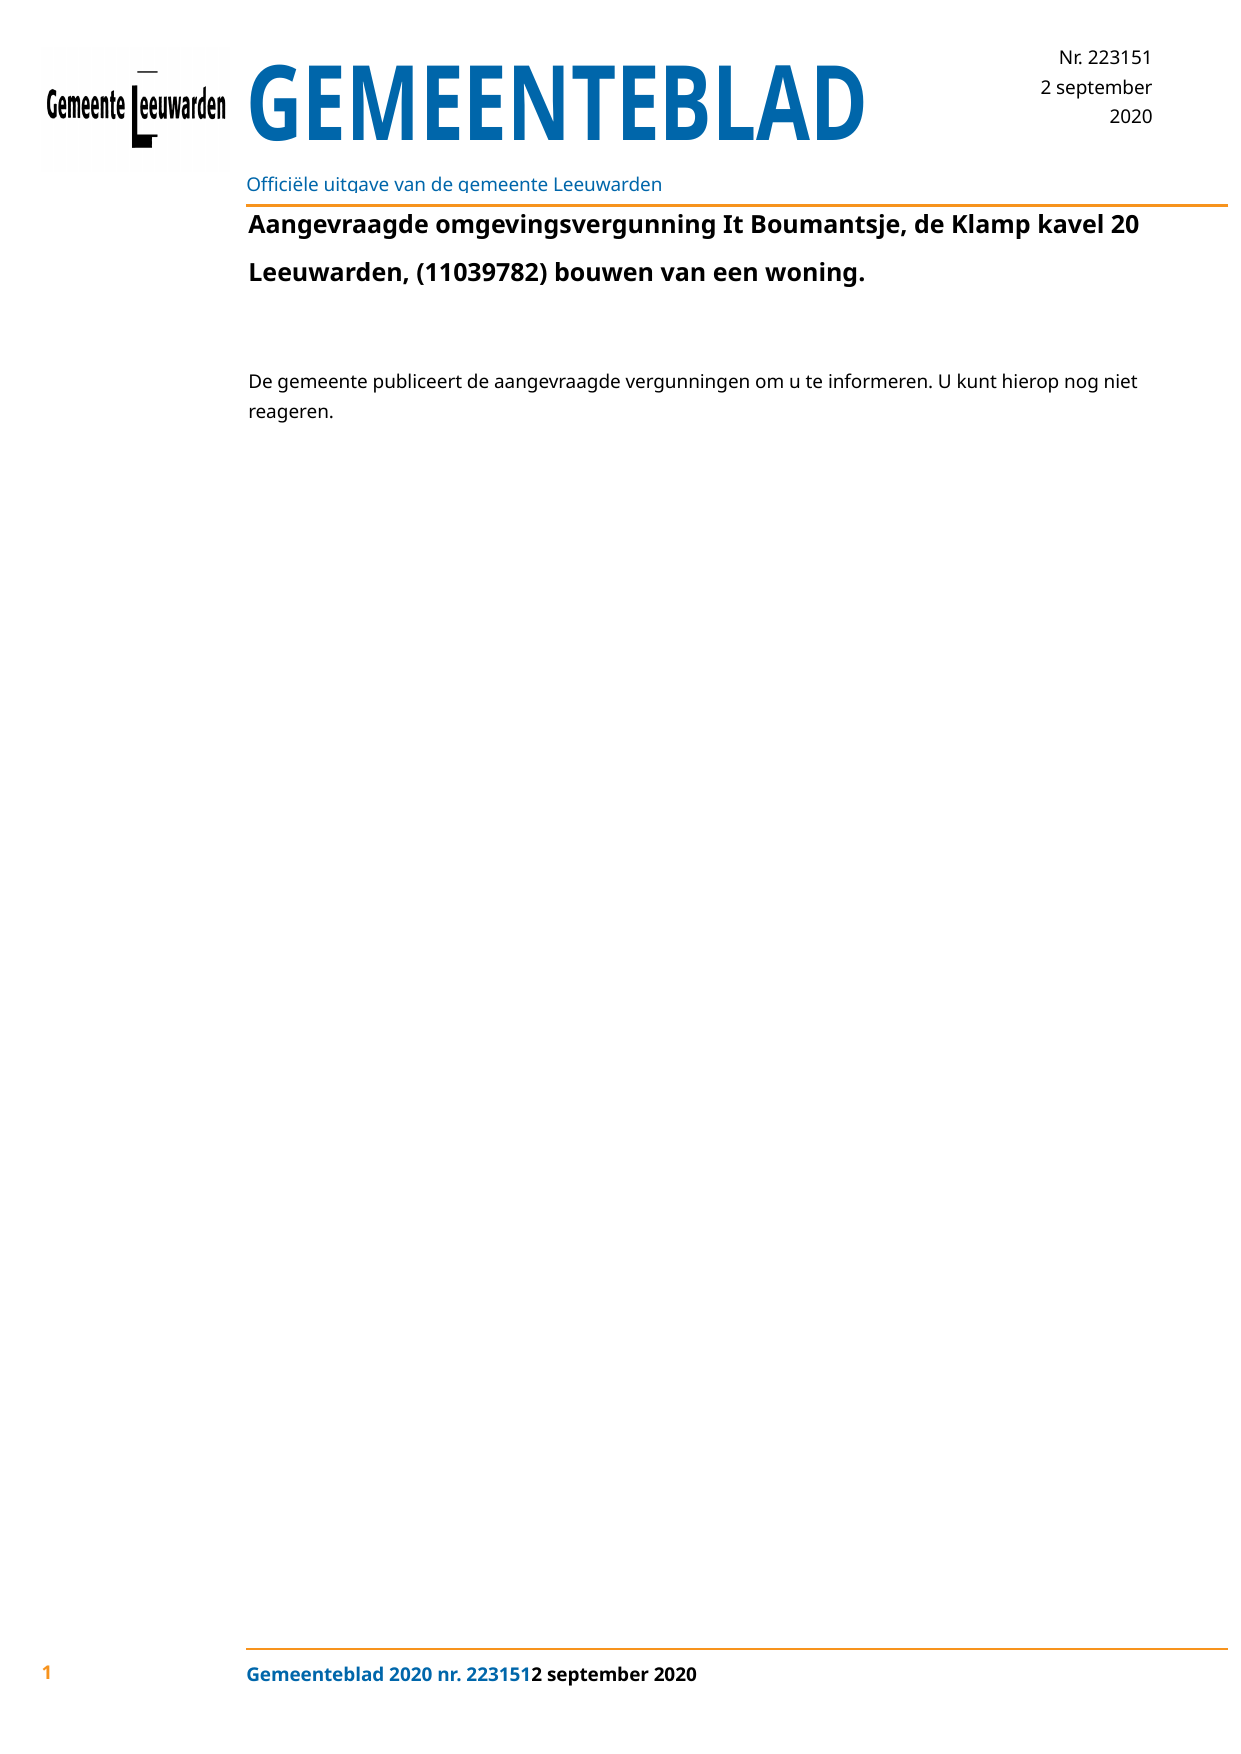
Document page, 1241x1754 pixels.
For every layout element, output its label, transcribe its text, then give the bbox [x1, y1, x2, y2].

text De gemeente publiceert de aangevraagde vergunningen om u te informeren. U kunt hierop nog niet reageren. [248, 368, 1152, 424]
picture [41, 47, 231, 172]
text Aangevraagde omgevingsvergunning It Boumantsje, de Klamp kavel 20 Leeuwarden, (11039782) bouwen van een woning. [248, 207, 1152, 288]
